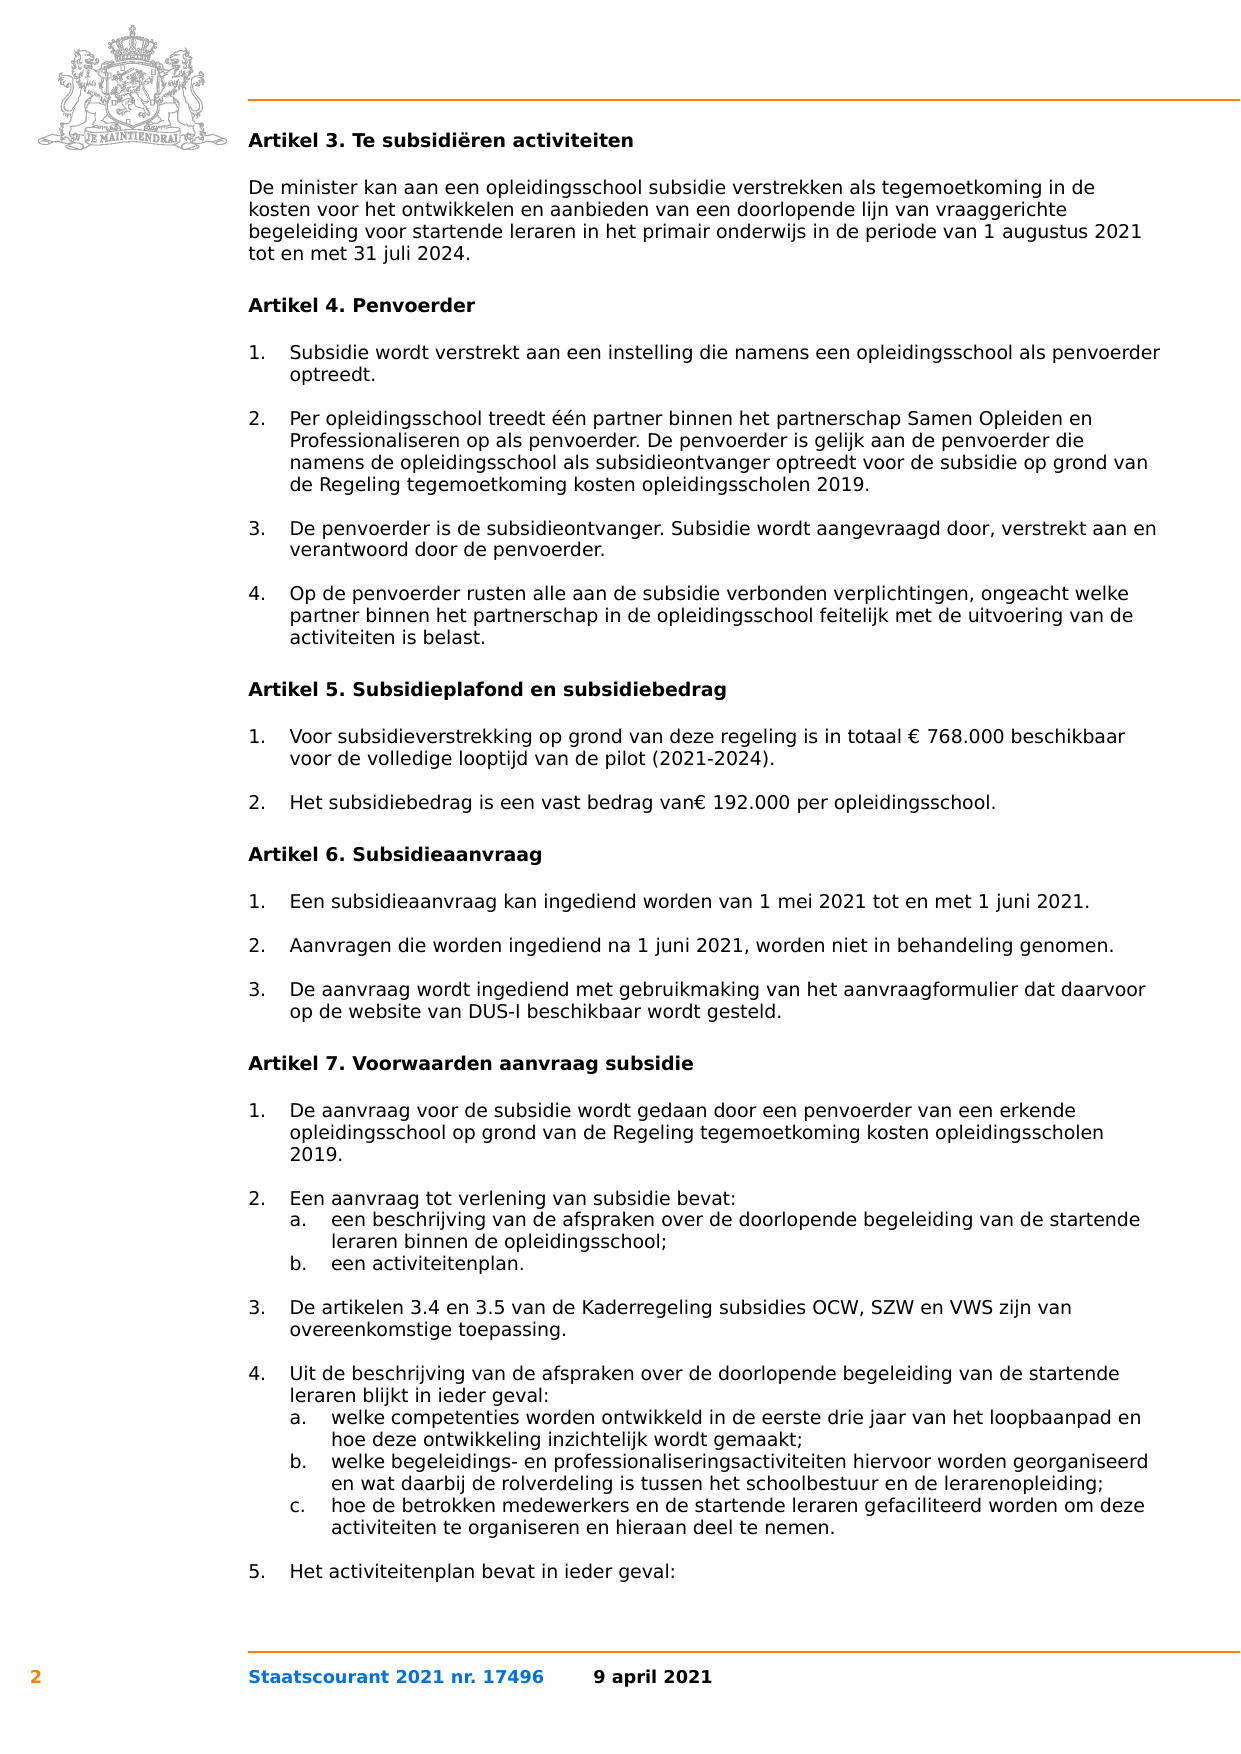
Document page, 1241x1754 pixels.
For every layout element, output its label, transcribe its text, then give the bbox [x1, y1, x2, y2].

text De minister kan aan een opleidingsschool subsidie verstrekken als tegemoetkoming in de kosten voor het ontwikkelen en aanbieden van een doorlopende lijn van vraaggerichte begeleiding voor startende leraren in het primair onderwijs in de periode van 1 augustus 2021 tot en met 31 juli 2024. [248, 177, 1163, 265]
text 4. Op de penvoerder rusten alle aan de subsidie verbonden verplichtingen, ongeacht welke partner binnen het partnerschap in de opleidingsschool feitelijk met de uitvoering van de activiteiten is belast. [248, 583, 1163, 649]
text 4. Uit de beschrijving van de afspraken over de doorlopende begeleiding van de startende leraren blijkt in ieder geval: [248, 1363, 1163, 1407]
text b. een activiteitenplan. [289, 1253, 1163, 1275]
text 5. Het activiteitenplan bevat in ieder geval: [248, 1561, 1163, 1583]
text 2. Per opleidingsschool treedt één partner binnen het partnerschap Samen Opleiden en Professionaliseren op als penvoerder. De penvoerder is gelijk aan de penvoerder die namens de opleidingsschool als subsidieontvanger optreedt voor de subsidie op grond van de Regeling tegemoetkoming kosten opleidingsscholen 2019. [248, 408, 1163, 496]
subtitle Artikel 3. Te subsidiëren activiteiten [248, 130, 1163, 152]
text 2. Aanvragen die worden ingediend na 1 juni 2021, worden niet in behandeling genomen. [248, 935, 1163, 957]
subtitle Artikel 5. Subsidieplafond en subsidiebedrag [248, 679, 1163, 701]
text 1. Voor subsidieverstrekking op grond van deze regeling is in totaal € 768.000 beschikbaar voor de volledige looptijd van de pilot (2021-2024). [248, 726, 1163, 770]
text 2. Een aanvraag tot verlening van subsidie bevat: [248, 1187, 1163, 1209]
text a. een beschrijving van de afspraken over de doorlopende begeleiding van de startende leraren binnen de opleidingsschool; [289, 1209, 1163, 1253]
text 3. De aanvraag wordt ingediend met gebruikmaking van het aanvraagformulier dat daarvoor op de website van DUS-I beschikbaar wordt gesteld. [248, 979, 1163, 1023]
text c. hoe de betrokken medewerkers en de startende leraren gefaciliteerd worden om deze activiteiten te organiseren en hieraan deel te nemen. [289, 1495, 1163, 1539]
subtitle Artikel 7. Voorwaarden aanvraag subsidie [248, 1053, 1163, 1074]
text 2. Het subsidiebedrag is een vast bedrag van€ 192.000 per opleidingsschool. [248, 792, 1163, 814]
text 3. De penvoerder is de subsidieontvanger. Subsidie wordt aangevraagd door, verstrekt aan en verantwoord door de penvoerder. [248, 517, 1163, 561]
subtitle Artikel 6. Subsidieaanvraag [248, 844, 1163, 866]
text 1. Subsidie wordt verstrekt aan een instelling die namens een opleidingsschool als penvoerder optreedt. [248, 342, 1163, 386]
text a. welke competenties worden ontwikkeld in de eerste drie jaar van het loopbaanpad en hoe deze ontwikkeling inzichtelijk wordt gemaakt; [289, 1407, 1163, 1451]
subtitle Artikel 4. Penvoerder [248, 295, 1163, 317]
picture [38, 25, 227, 150]
text 1. De aanvraag voor de subsidie wordt gedaan door een penvoerder van een erkende opleidingsschool op grond van de Regeling tegemoetkoming kosten opleidingsscholen 2019. [248, 1099, 1163, 1166]
text 3. De artikelen 3.4 en 3.5 van de Kaderregeling subsidies OCW, SZW en VWS zijn van overeenkomstige toepassing. [248, 1297, 1163, 1341]
text b. welke begeleidings- en professionaliseringsactiviteiten hiervoor worden georganiseerd en wat daarbij de rolverdeling is tussen het schoolbestuur en de lerarenopleiding; [289, 1451, 1163, 1495]
text 1. Een subsidieaanvraag kan ingediend worden van 1 mei 2021 tot en met 1 juni 2021. [248, 891, 1163, 913]
